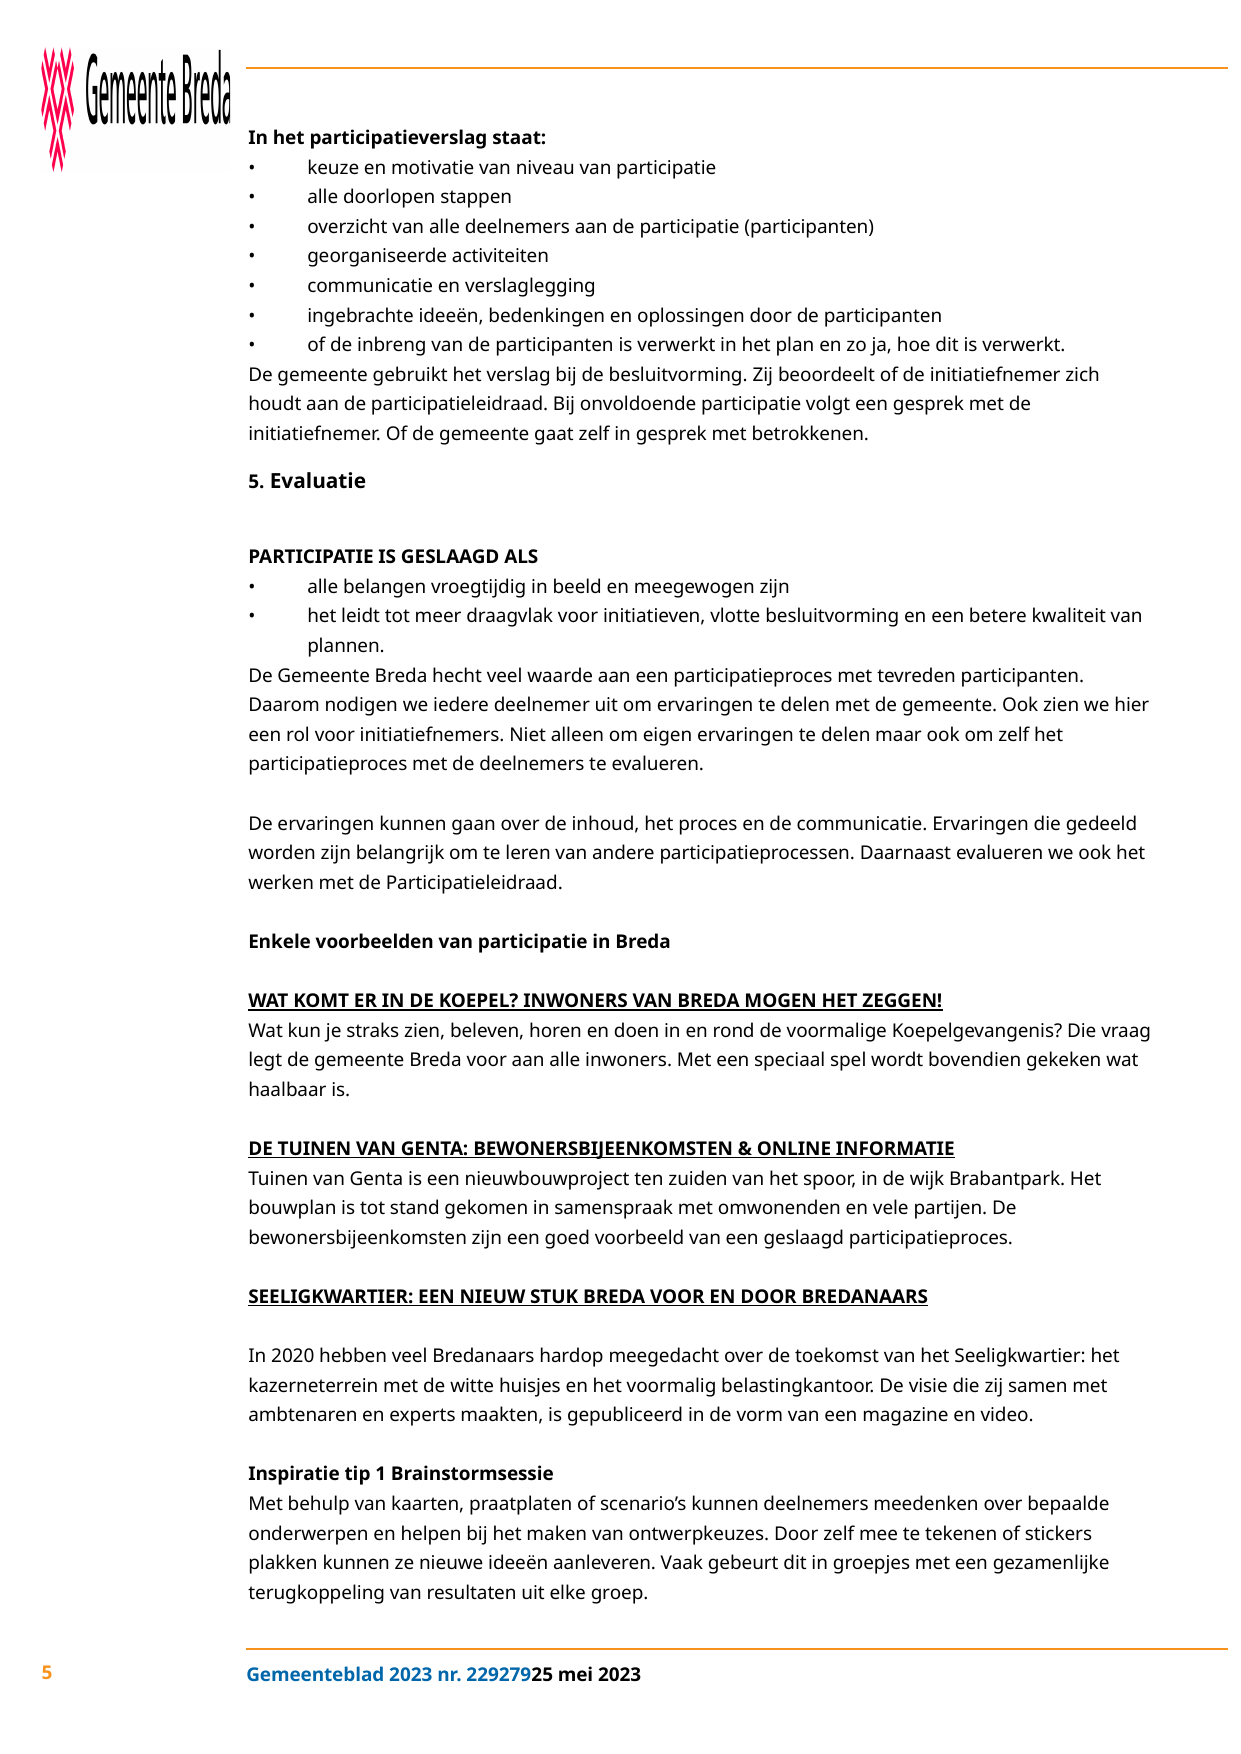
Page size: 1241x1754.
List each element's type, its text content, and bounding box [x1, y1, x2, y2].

text PARTICIPATIE IS GESLAAGD ALS [248, 543, 1152, 569]
list alle doorlopen stappen [248, 183, 1152, 209]
text DE TUINEN VAN GENTA: BEWONERSBIJEENKOMSTEN & ONLINE INFORMATIE [248, 1135, 1152, 1161]
text De gemeente gebruikt het verslag bij de besluitvorming. Zij beoordeelt of de initiatiefnemer zich houdt aan de participatieleidraad. Bij onvoldoende participatie volgt een gesprek met de initiatiefnemer. Of de gemeente gaat zelf in gesprek met betrokkenen. [248, 361, 1152, 446]
text De ervaringen kunnen gaan over de inhoud, het proces en de communicatie. Ervaringen die gedeeld worden zijn belangrijk om te leren van andere participatieprocessen. Daarnaast evalueren we ook het werken met de Participatieleidraad. [248, 810, 1152, 895]
list communicatie en verslaglegging [248, 272, 1152, 298]
text Wat kun je straks zien, beleven, horen en doen in en rond de voormalige Koepelgevangenis? Die vraag legt de gemeente Breda voor aan alle inwoners. Met een speciaal spel wordt bovendien gekeken wat haalbaar is. [248, 1017, 1152, 1102]
list georganiseerde activiteiten [248, 243, 1152, 268]
text De Gemeente Breda hecht veel waarde aan een participatieproces met tevreden participanten. Daarom nodigen we iedere deelnemer uit om ervaringen te delen met de gemeente. Ook zien we hier een rol voor initiatiefnemers. Niet alleen om eigen ervaringen te delen maar ook om zelf het participatieproces met de deelnemers te evalueren. [248, 662, 1152, 776]
list ingebrachte ideeën, bedenkingen en oplossingen door de participanten [248, 302, 1152, 328]
list overzicht van alle deelnemers aan de participatie (participanten) [248, 213, 1152, 239]
text Enkele voorbeelden van participatie in Breda [248, 928, 1152, 954]
list keuze en motivatie van niveau van participatie [248, 154, 1152, 180]
text In 2020 hebben veel Bredanaars hardop meegedacht over de toekomst van het Seeligkwartier: het kazerneterrein met de witte huisjes en het voormalig belastingkantoor. De visie die zij samen met ambtenaren en experts maakten, is gepubliceerd in de vorm van een magazine en video. [248, 1342, 1152, 1427]
text Inspiratie tip 1 Brainstormsessie [248, 1461, 1152, 1486]
list of de inbreng van de participanten is verwerkt in het plan en zo ja, hoe dit is verwerkt. [248, 331, 1152, 357]
text WAT KOMT ER IN DE KOEPEL? INWONERS VAN BREDA MOGEN HET ZEGGEN! [248, 987, 1152, 1013]
text SEELIGKWARTIER: EEN NIEUW STUK BREDA VOOR EN DOOR BREDANAARS [248, 1283, 1152, 1309]
list het leidt tot meer draagvlak voor initiatieven, vlotte besluitvorming en een betere kwaliteit van plannen. [248, 603, 1152, 658]
text 5. Evaluatie [248, 466, 1152, 494]
picture [41, 47, 231, 172]
text In het participatieverslag staat: [248, 124, 1152, 150]
list alle belangen vroegtijdig in beeld en meegewogen zijn [248, 573, 1152, 599]
text Tuinen van Genta is een nieuwbouwproject ten zuiden van het spoor, in de wijk Brabantpark. Het bouwplan is tot stand gekomen in samenspraak met omwonenden en vele partijen. De bewonersbijeenkomsten zijn een goed voorbeeld van een geslaagd participatieproces. [248, 1165, 1152, 1250]
text Met behulp van kaarten, praatplaten of scenario’s kunnen deelnemers meedenken over bepaalde onderwerpen en helpen bij het maken van ontwerpkeuzes. Door zelf mee te tekenen of stickers plakken kunnen ze nieuwe ideeën aanleveren. Vaak gebeurt dit in groepjes met een gezamenlijke terugkoppeling van resultaten uit elke groep. [248, 1490, 1152, 1605]
